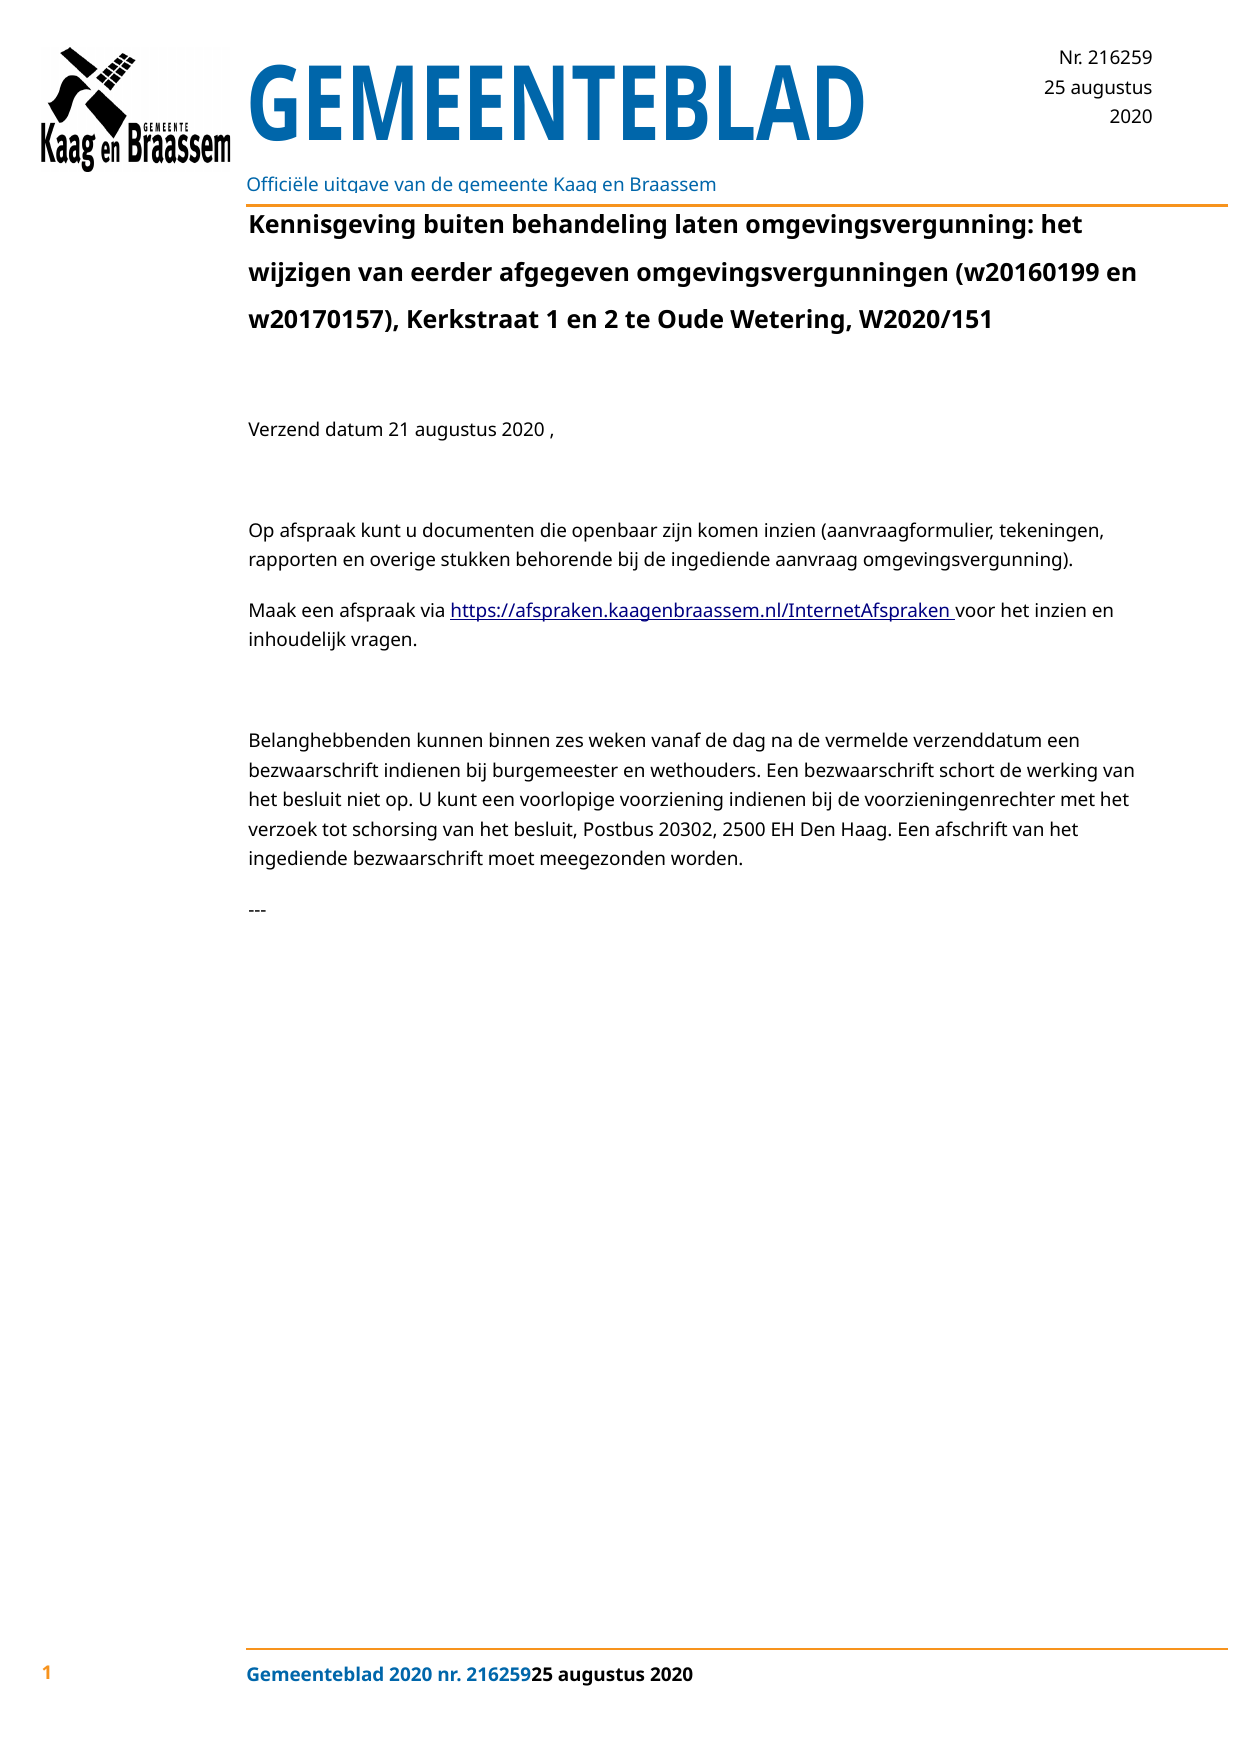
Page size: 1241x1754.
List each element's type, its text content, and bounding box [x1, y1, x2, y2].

text --- [248, 896, 1152, 922]
text Verzend datum 21 augustus 2020 , [248, 416, 1152, 442]
text Kennisgeving buiten behandeling laten omgevingsvergunning: het wijzigen van eerder afgegeven omgevingsvergunningen (w20160199 en w20170157), Kerkstraat 1 en 2 te Oude Wetering, W2020/151 [248, 207, 1152, 336]
text Belanghebbenden kunnen binnen zes weken vanaf de dag na de vermelde verzenddatum een bezwaarschrift indienen bij burgemeester en wethouders. Een bezwaarschrift schort de werking van het besluit niet op. U kunt een voorlopige voorziening indienen bij de voorzieningenrechter met het verzoek tot schorsing van het besluit, Postbus 20302, 2500 EH Den Haag. Een afschrift van het ingediende bezwaarschrift moet meegezonden worden. [248, 727, 1152, 871]
text Op afspraak kunt u documenten die openbaar zijn komen inzien (aanvraagformulier, tekeningen, rapporten en overige stukken behorende bij de ingediende aanvraag omgevingsvergunning). [248, 517, 1152, 572]
text Maak een afspraak via https://afspraken.kaagenbraassem.nl/InternetAfspraken voor het inzien en inhoudelijk vragen. [248, 597, 1152, 652]
picture [41, 47, 231, 172]
